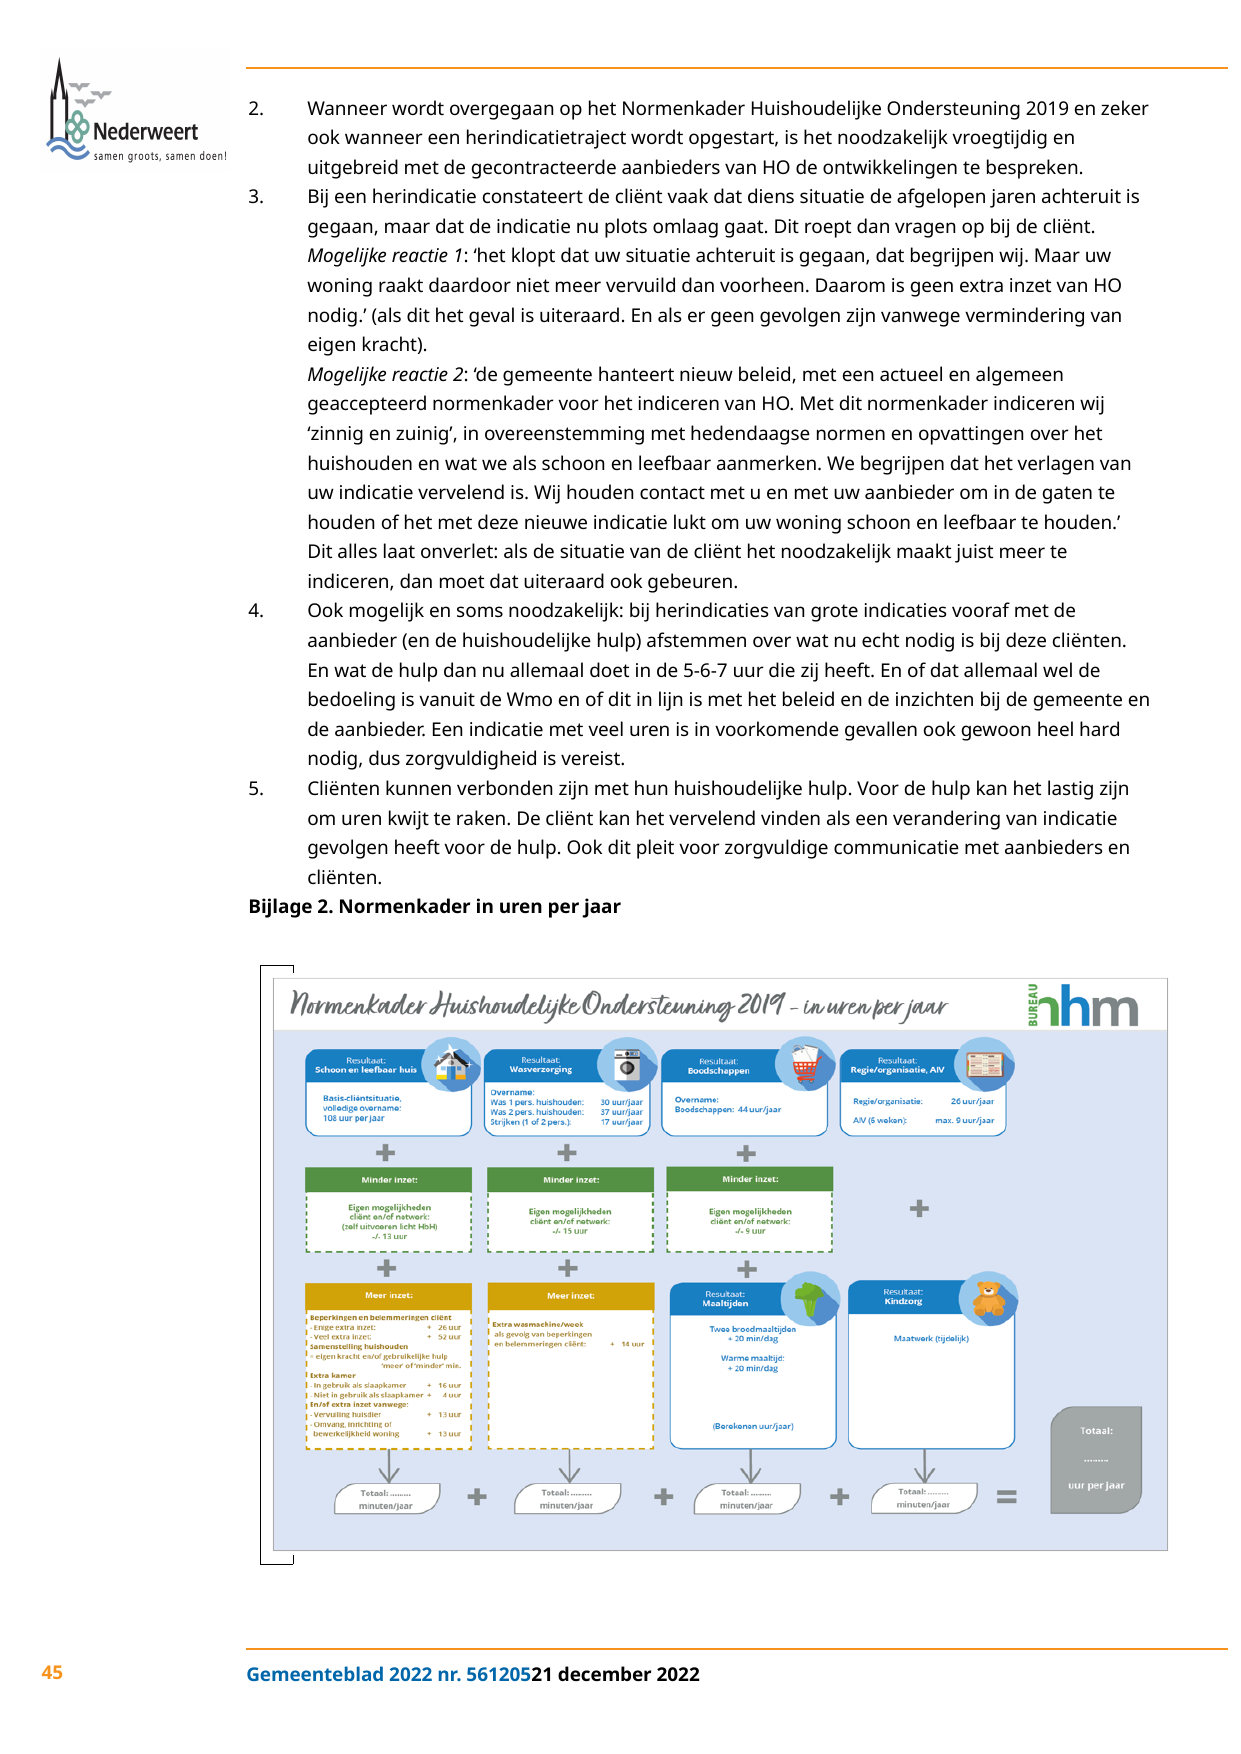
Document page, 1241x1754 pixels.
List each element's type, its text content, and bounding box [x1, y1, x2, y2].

text Bijlage 2. Normenkader in uren per jaar [248, 893, 1152, 919]
picture [41, 47, 231, 172]
list Dit alles laat onverlet: als de situatie van de cliënt het noodzakelijk maakt juist meer te indiceren, dan moet dat uiteraard ook gebeuren. [248, 538, 1152, 594]
picture [268, 973, 1173, 1555]
list Mogelijke reactie 2: ‘de gemeente hanteert nieuw beleid, met een actueel en algemeen geaccepteerd normenkader voor het indiceren van HO. Met dit normenkader indiceren wij ‘zinnig en zuinig’, in overeenstemming met hedendaagse normen en opvattingen over het huishouden en wat we als schoon en leefbaar aanmerken. We begrijpen dat het verlagen van uw indicatie vervelend is. Wij houden contact met u en met uw aanbieder om in de gaten te houden of het met deze nieuwe indicatie lukt om uw woning schoon en leefbaar te houden.’ [248, 361, 1152, 535]
list Cliënten kunnen verbonden zijn met hun huishoudelijke hulp. Voor de hulp kan het lastig zijn om uren kwijt te raken. De cliënt kan het vervelend vinden als een verandering van indicatie gevolgen heeft voor de hulp. Ook dit pleit voor zorgvuldige communicatie met aanbieders en cliënten. [248, 775, 1152, 890]
list Mogelijke reactie 1: ‘het klopt dat uw situatie achteruit is gegaan, dat begrijpen wij. Maar uw woning raakt daardoor niet meer vervuild dan voorheen. Daarom is geen extra inzet van HO nodig.’ (als dit het geval is uiteraard. En als er geen gevolgen zijn vanwege vermindering van eigen kracht). [248, 243, 1152, 357]
list Bij een herindicatie constateert de cliënt vaak dat diens situatie de afgelopen jaren achteruit is gegaan, maar dat de indicatie nu plots omlaag gaat. Dit roept dan vragen op bij de cliënt. [248, 183, 1152, 239]
list Ook mogelijk en soms noodzakelijk: bij herindicaties van grote indicaties vooraf met de aanbieder (en de huishoudelijke hulp) afstemmen over wat nu echt nodig is bij deze cliënten. En wat de hulp dan nu allemaal doet in de 5-6-7 uur die zij heeft. En of dat allemaal wel de bedoeling is vanuit de Wmo en of dit in lijn is met het beleid en de inzichten bij de gemeente en de aanbieder. Een indicatie met veel uren is in voorkomende gevallen ook gewoon heel hard nodig, dus zorgvuldigheid is vereist. [248, 598, 1152, 771]
list Wanneer wordt overgegaan op het Normenkader Huishoudelijke Ondersteuning 2019 en zeker ook wanneer een herindicatietraject wordt opgestart, is het noodzakelijk vroegtijdig en uitgebreid met de gecontracteerde aanbieders van HO de ontwikkelingen te bespreken. [248, 95, 1152, 180]
